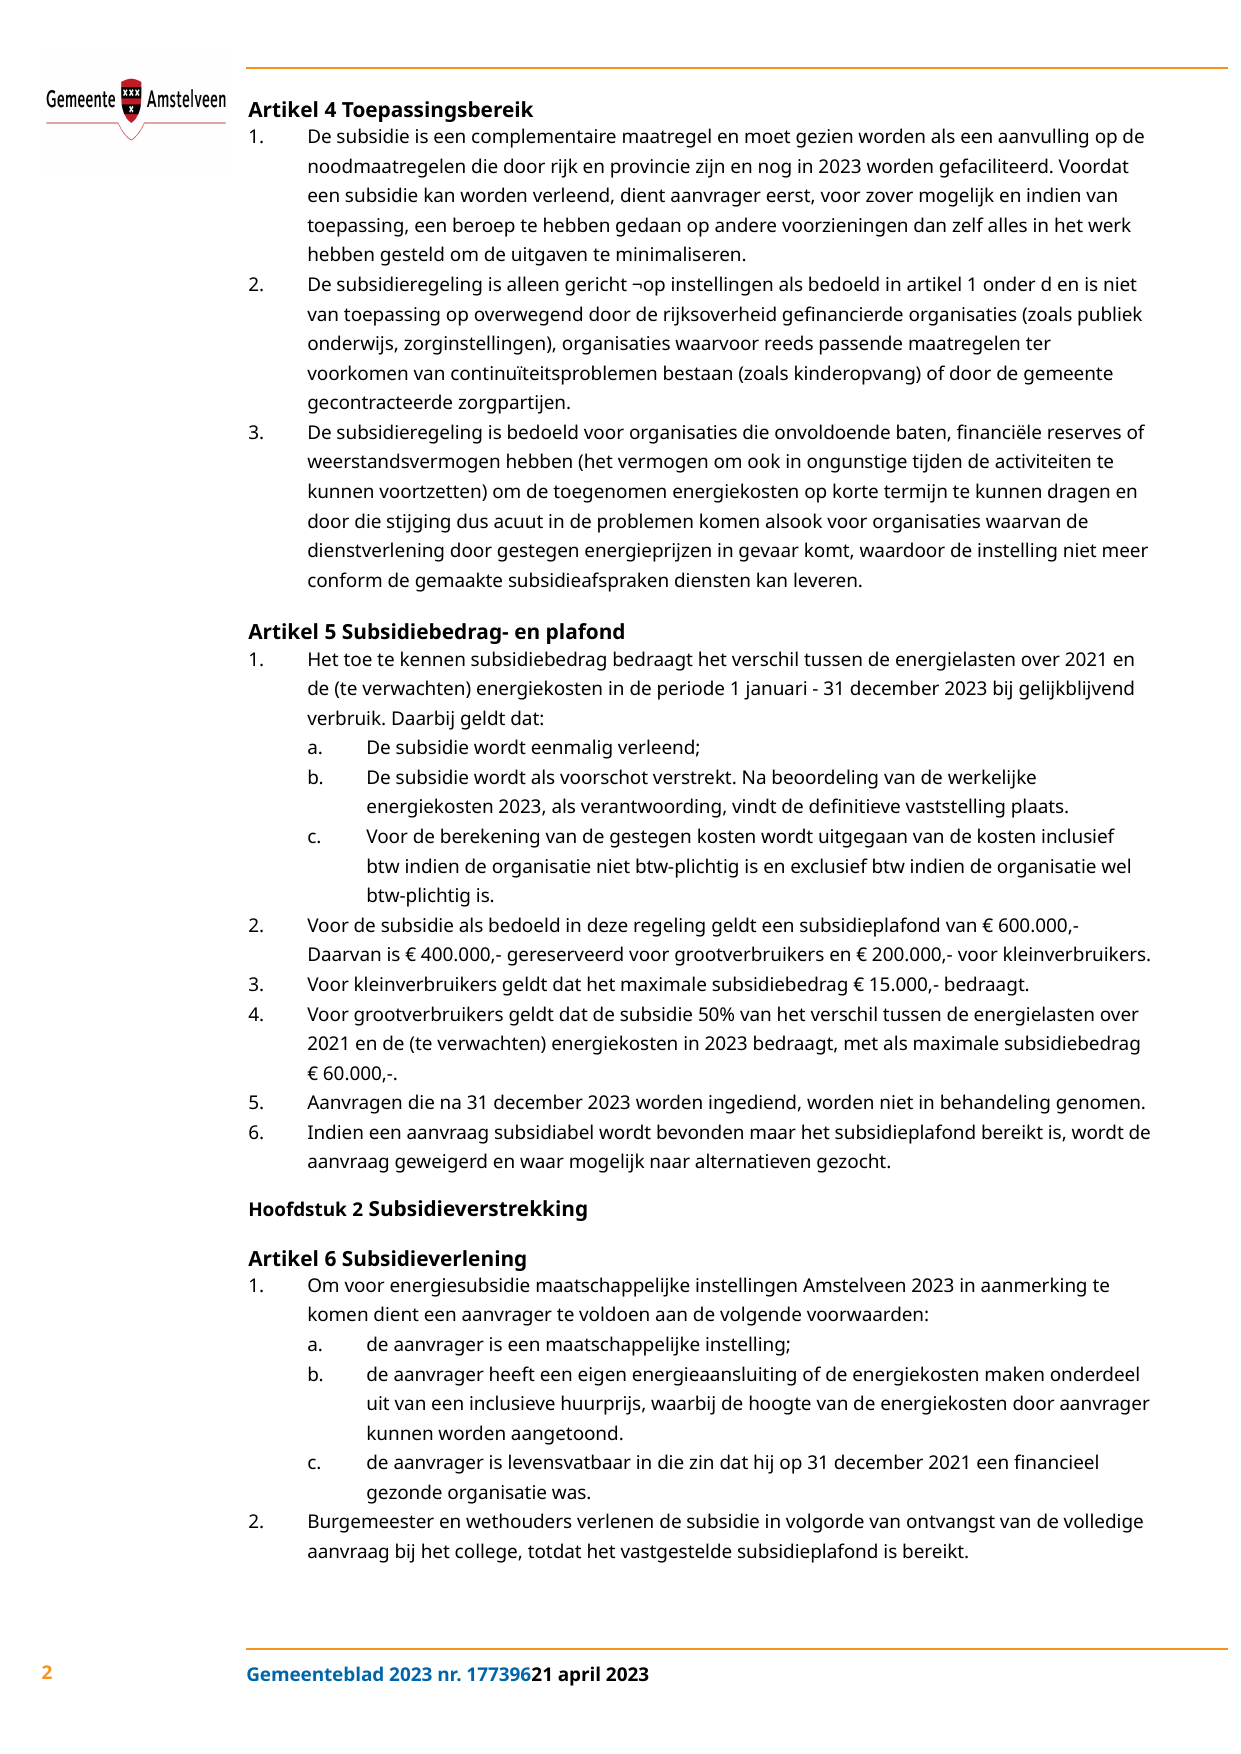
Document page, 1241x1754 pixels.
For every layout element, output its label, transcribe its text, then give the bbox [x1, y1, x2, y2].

list Voor de subsidie als bedoeld in deze regeling geldt een subsidieplafond van € 600.000,- Daarvan is € 400.000,- gereserveerd voor grootverbruikers en € 200.000,- voor kleinverbruikers. [248, 912, 1152, 967]
list Voor grootverbruikers geldt dat de subsidie 50% van het verschil tussen de energielasten over 2021 en de (te verwachten) energiekosten in 2023 bedraagt, met als maximale subsidiebedrag € 60.000,-. [248, 1001, 1152, 1086]
list Burgemeester en wethouders verlenen de subsidie in volgorde van ontvangst van de volledige aanvraag bij het college, totdat het vastgestelde subsidieplafond is bereikt. [248, 1509, 1152, 1564]
list de aanvrager heeft een eigen energieaansluiting of de energiekosten maken onderdeel uit van een inclusieve huurprijs, waarbij de hoogte van de energiekosten door aanvrager kunnen worden aangetoond. [307, 1361, 1152, 1446]
list de aanvrager is levensvatbaar in die zin dat hij op 31 december 2021 een financieel gezonde organisatie was. [307, 1449, 1152, 1505]
list De subsidie is een complementaire maatregel en moet gezien worden als een aanvulling op de noodmaatregelen die door rijk en provincie zijn en nog in 2023 worden gefaciliteerd. Voordat een subsidie kan worden verleend, dient aanvrager eerst, voor zover mogelijk en indien van toepassing, een beroep te hebben gedaan op andere voorzieningen dan zelf alles in het werk hebben gesteld om de uitgaven te minimaliseren. [248, 123, 1152, 267]
list Het toe te kennen subsidiebedrag bedraagt het verschil tussen de energielasten over 2021 en de (te verwachten) energiekosten in de periode 1 januari - 31 december 2023 bij gelijkblijvend verbruik. Daarbij geldt dat: [248, 646, 1152, 731]
list Om voor energiesubsidie maatschappelijke instellingen Amstelveen 2023 in aanmerking te komen dient een aanvrager te voldoen aan de volgende voorwaarden: [248, 1272, 1152, 1327]
list De subsidieregeling is bedoeld voor organisaties die onvoldoende baten, financiële reserves of weerstandsvermogen hebben (het vermogen om ook in ongunstige tijden de activiteiten te kunnen voortzetten) om de toegenomen energiekosten op korte termijn te kunnen dragen en door die stijging dus acuut in de problemen komen alsook voor organisaties waarvan de dienstverlening door gestegen energieprijzen in gevaar komt, waardoor de instelling niet meer conform de gemaakte subsidieafspraken diensten kan leveren. [248, 419, 1152, 593]
list De subsidie wordt als voorschot verstrekt. Na beoordeling van de werkelijke energiekosten 2023, als verantwoording, vindt de definitieve vaststelling plaats. [307, 764, 1152, 819]
text Artikel 5 Subsidiebedrag- en plafond [248, 617, 1152, 646]
text Hoofdstuk 2 Subsidieverstrekking [248, 1194, 1152, 1223]
list De subsidieregeling is alleen gericht ¬op instellingen als bedoeld in artikel 1 onder d en is niet van toepassing op overwegend door de rijksoverheid gefinancierde organisaties (zoals publiek onderwijs, zorginstellingen), organisaties waarvoor reeds passende maatregelen ter voorkomen van continuïteitsproblemen bestaan (zoals kinderopvang) of door de gemeente gecontracteerde zorgpartijen. [248, 271, 1152, 415]
list Voor kleinverbruikers geldt dat het maximale subsidiebedrag € 15.000,- bedraagt. [248, 971, 1152, 997]
list De subsidie wordt eenmalig verleend; [307, 734, 1152, 760]
list Indien een aanvraag subsidiabel wordt bevonden maar het subsidieplafond bereikt is, wordt de aanvraag geweigerd en waar mogelijk naar alternatieven gezocht. [248, 1119, 1152, 1174]
list Aanvragen die na 31 december 2023 worden ingediend, worden niet in behandeling genomen. [248, 1089, 1152, 1115]
list Voor de berekening van de gestegen kosten wordt uitgegaan van de kosten inclusief btw indien de organisatie niet btw-plichtig is en exclusief btw indien de organisatie wel btw-plichtig is. [307, 823, 1152, 908]
text Artikel 6 Subsidieverlening [248, 1244, 1152, 1272]
picture [41, 47, 231, 172]
text Artikel 4 Toepassingsbereik [248, 95, 1152, 123]
list de aanvrager is een maatschappelijke instelling; [307, 1331, 1152, 1357]
